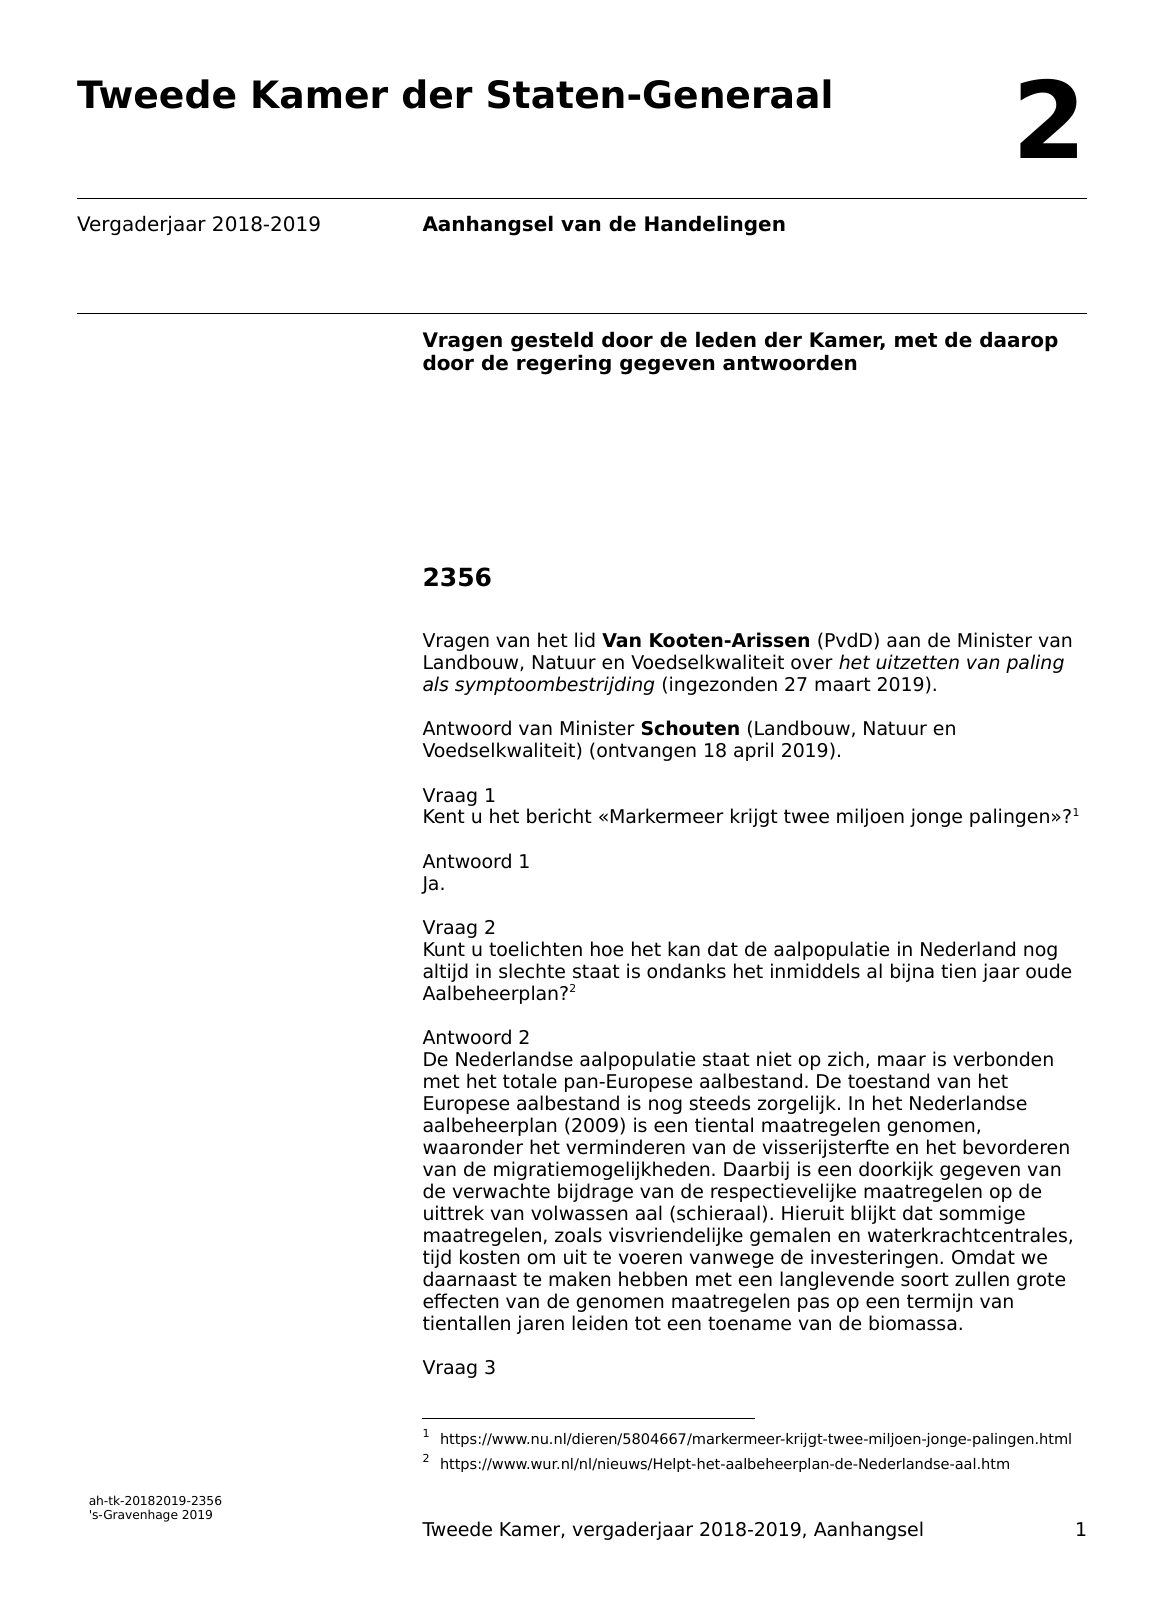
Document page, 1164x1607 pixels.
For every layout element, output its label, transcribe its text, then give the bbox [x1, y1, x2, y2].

table_header Tweede Kamer der Staten-Generaal [77, 59, 886, 198]
text Vraag 1 [422, 784, 1087, 806]
text Vraag 3 [422, 1357, 1087, 1379]
text Kent u het bericht «Markermeer krijgt twee miljoen jonge palingen»? [422, 806, 1087, 828]
text Ja. [422, 873, 1087, 894]
table_cell [77, 314, 422, 375]
table_header 2 [886, 59, 1087, 198]
text Antwoord 2 [422, 1027, 1087, 1049]
text De Nederlandse aalpopulatie staat niet op zich, maar is verbonden met het totale pan-Europese aalbestand. De toestand van het Europese aalbestand is nog steeds zorgelijk. In het Nederlandse aalbeheerplan (2009) is een tiental maatregelen genomen, waaronder het verminderen van de visserijsterfte en het bevorderen van de migratiemogelijkheden. Daarbij is een doorkijk gegeven van de verwachte bijdrage van de respectievelijke maatregelen op de uittrek van volwassen aal (schieraal). Hieruit blijkt dat sommige maatregelen, zoals visvriendelijke gemalen en waterkrachtcentrales, tijd kosten om uit te voeren vanwege de investeringen. Omdat we daarnaast te maken hebben met een langlevende soort zullen grote effecten van de genomen maatregelen pas op een termijn van tientallen jaren leiden tot een toename van de biomassa. [422, 1049, 1087, 1334]
text Vragen van het lid Van Kooten-Arissen (PvdD) aan de Minister van Landbouw, Natuur en Voedselkwaliteit over het uitzetten van paling als symptoombestrijding (ingezonden 27 maart 2019). [422, 630, 1087, 696]
table_cell Vragen gesteld door de leden der Kamer, met de daarop door de regering gegeven antwoorden [422, 314, 1087, 375]
text https://www.nu.nl/dieren/5804667/markermeer-krijgt-twee-miljoen-jonge-palingen.html [422, 1427, 1087, 1449]
table_cell Vergaderjaar 2018-2019 [77, 199, 422, 313]
text https://www.wur.nl/nl/nieuws/Helpt-het-aalbeheerplan-de-Nederlandse-aal.htm [422, 1452, 1087, 1474]
text 2356 [422, 563, 1087, 592]
text ah-tk-20182019-2356 [88, 1494, 323, 1508]
text Antwoord van Minister Schouten (Landbouw, Natuur en Voedselkwaliteit) (ontvangen 18 april 2019). [422, 718, 1087, 762]
text Vraag 2 [422, 917, 1087, 939]
text 's-Gravenhage 2019 [88, 1508, 323, 1522]
text Kunt u toelichten hoe het kan dat de aalpopulatie in Nederland nog altijd in slechte staat is ondanks het inmiddels al bijna tien jaar oude Aalbeheerplan? [422, 939, 1087, 1005]
table_cell Aanhangsel van de Handelingen [422, 199, 1087, 313]
text Antwoord 1 [422, 851, 1087, 873]
